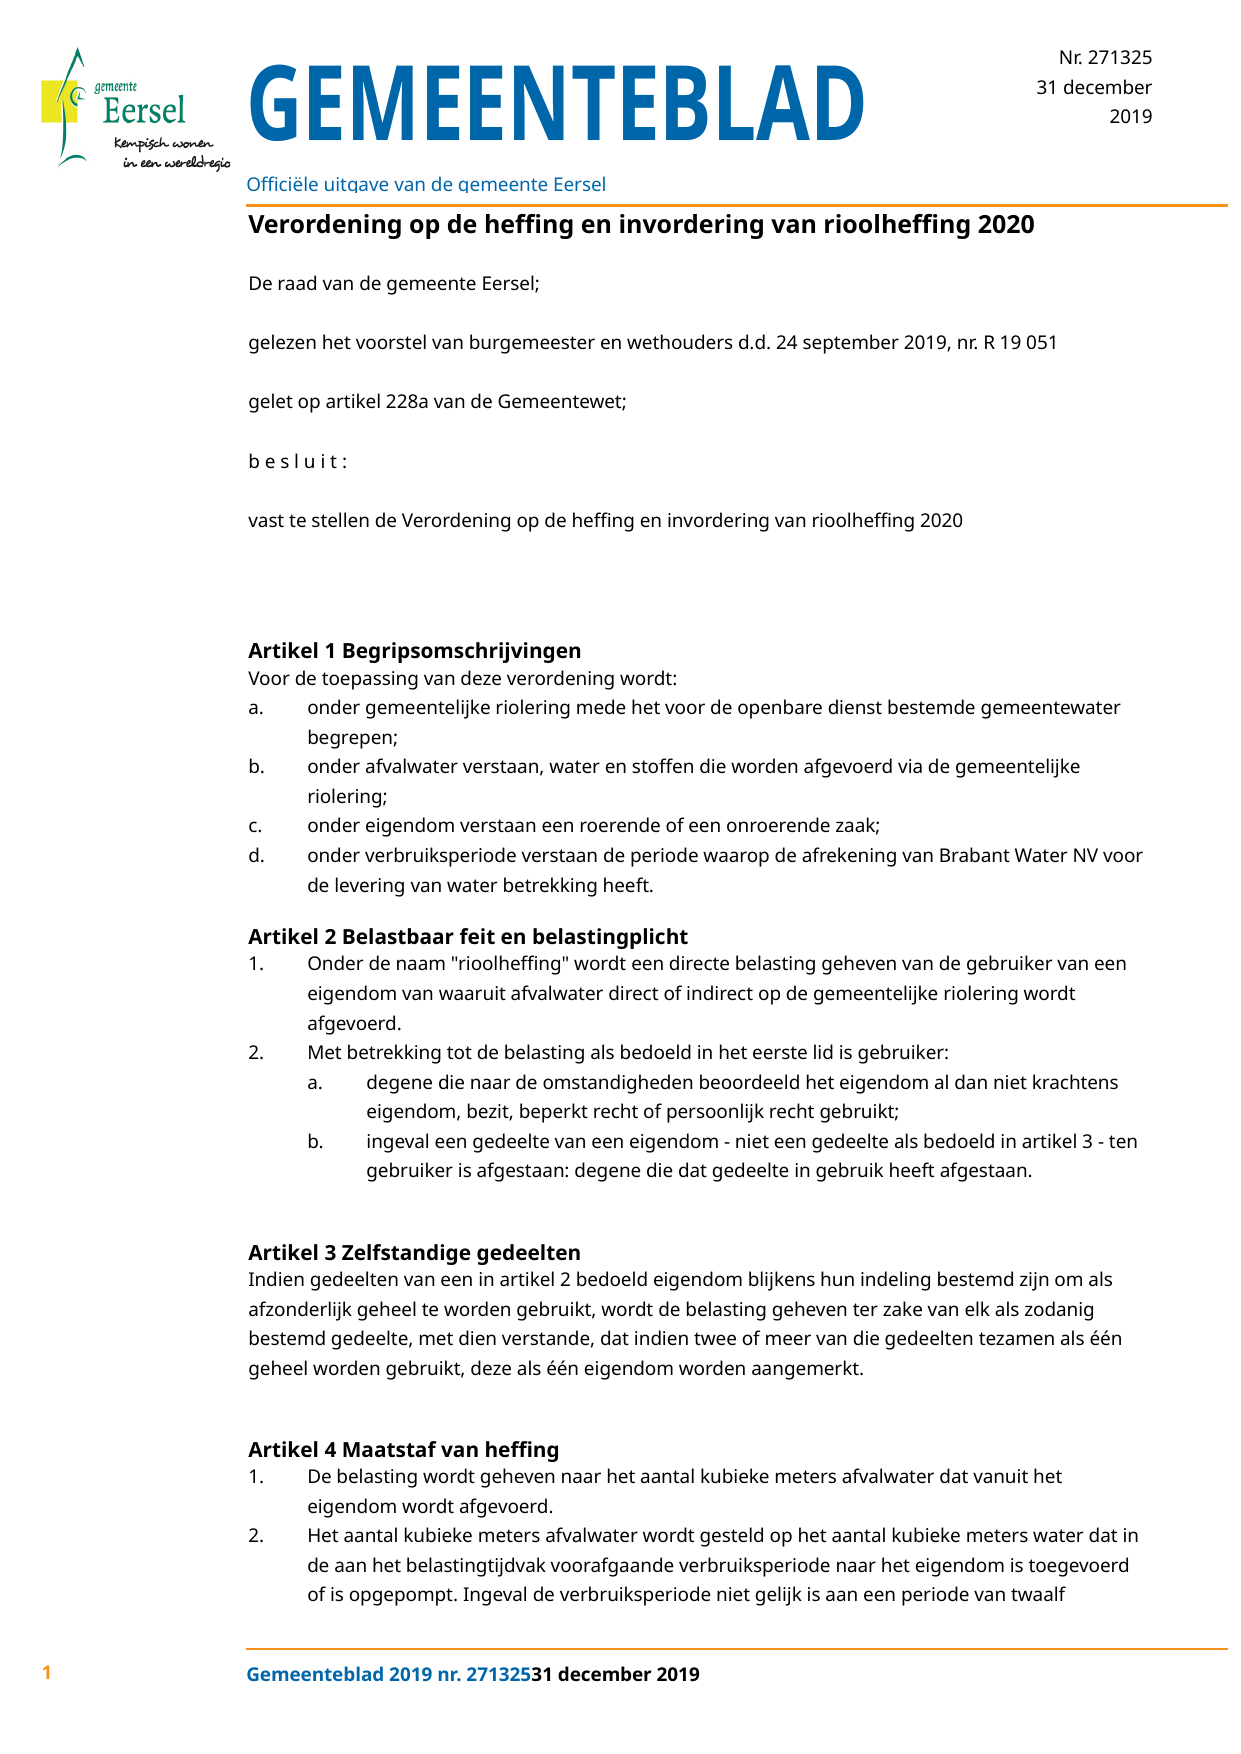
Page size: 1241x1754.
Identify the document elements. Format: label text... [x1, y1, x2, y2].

list Onder de naam "rioolheffing" wordt een directe belasting geheven van de gebruiker van een eigendom van waaruit afvalwater direct of indirect op de gemeentelijke riolering wordt afgevoerd. [248, 951, 1152, 1036]
list degene die naar de omstandigheden beoordeeld het eigendom al dan niet krachtens eigendom, bezit, beperkt recht of persoonlijk recht gebruikt; [307, 1069, 1152, 1124]
list onder afvalwater verstaan, water en stoffen die worden afgevoerd via de gemeentelijke riolering; [248, 753, 1152, 809]
picture [41, 47, 231, 172]
text Artikel 3 Zelfstandige gedeelten [248, 1238, 1152, 1266]
text gelet op artikel 228a van de Gemeentewet; [248, 389, 1152, 414]
list Met betrekking tot de belasting als bedoeld in het eerste lid is gebruiker: [248, 1039, 1152, 1065]
list Het aantal kubieke meters afvalwater wordt gesteld op het aantal kubieke meters water dat in de aan het belastingtijdvak voorafgaande verbruiksperiode naar het eigendom is toegevoerd of is opgepompt. Ingeval de verbruiksperiode niet gelijk is aan een periode van twaalf [248, 1522, 1152, 1607]
list onder gemeentelijke riolering mede het voor de openbare dienst bestemde gemeentewater begrepen; [248, 694, 1152, 749]
text Artikel 1 Begripsomschrijvingen [248, 636, 1152, 665]
text Voor de toepassing van deze verordening wordt: [248, 665, 1152, 690]
list ingeval een gedeelte van een eigendom - niet een gedeelte als bedoeld in artikel 3 - ten gebruiker is afgestaan: degene die dat gedeelte in gebruik heeft afgestaan. [307, 1128, 1152, 1183]
text De raad van de gemeente Eersel; [248, 270, 1152, 296]
text Indien gedeelten van een in artikel 2 bedoeld eigendom blijkens hun indeling bestemd zijn om als afzonderlijk geheel te worden gebruikt, wordt de belasting geheven ter zake van elk als zodanig bestemd gedeelte, met dien verstande, dat indien twee of meer van die gedeelten tezamen als één geheel worden gebruikt, deze als één eigendom worden aangemerkt. [248, 1266, 1152, 1381]
list De belasting wordt geheven naar het aantal kubieke meters afvalwater dat vanuit het eigendom wordt afgevoerd. [248, 1463, 1152, 1519]
text gelezen het voorstel van burgemeester en wethouders d.d. 24 september 2019, nr. R 19 051 [248, 329, 1152, 355]
text Artikel 2 Belastbaar feit en belastingplicht [248, 922, 1152, 951]
list onder verbruiksperiode verstaan de periode waarop de afrekening van Brabant Water NV voor de levering van water betrekking heeft. [248, 842, 1152, 897]
text b e s l u i t : [248, 448, 1152, 473]
text Verordening op de heffing en invordering van rioolheffing 2020 [248, 207, 1152, 241]
list onder eigendom verstaan een roerende of een onroerende zaak; [248, 813, 1152, 838]
text Artikel 4 Maatstaf van heffing [248, 1435, 1152, 1463]
text vast te stellen de Verordening op de heffing en invordering van rioolheffing 2020 [248, 507, 1152, 533]
